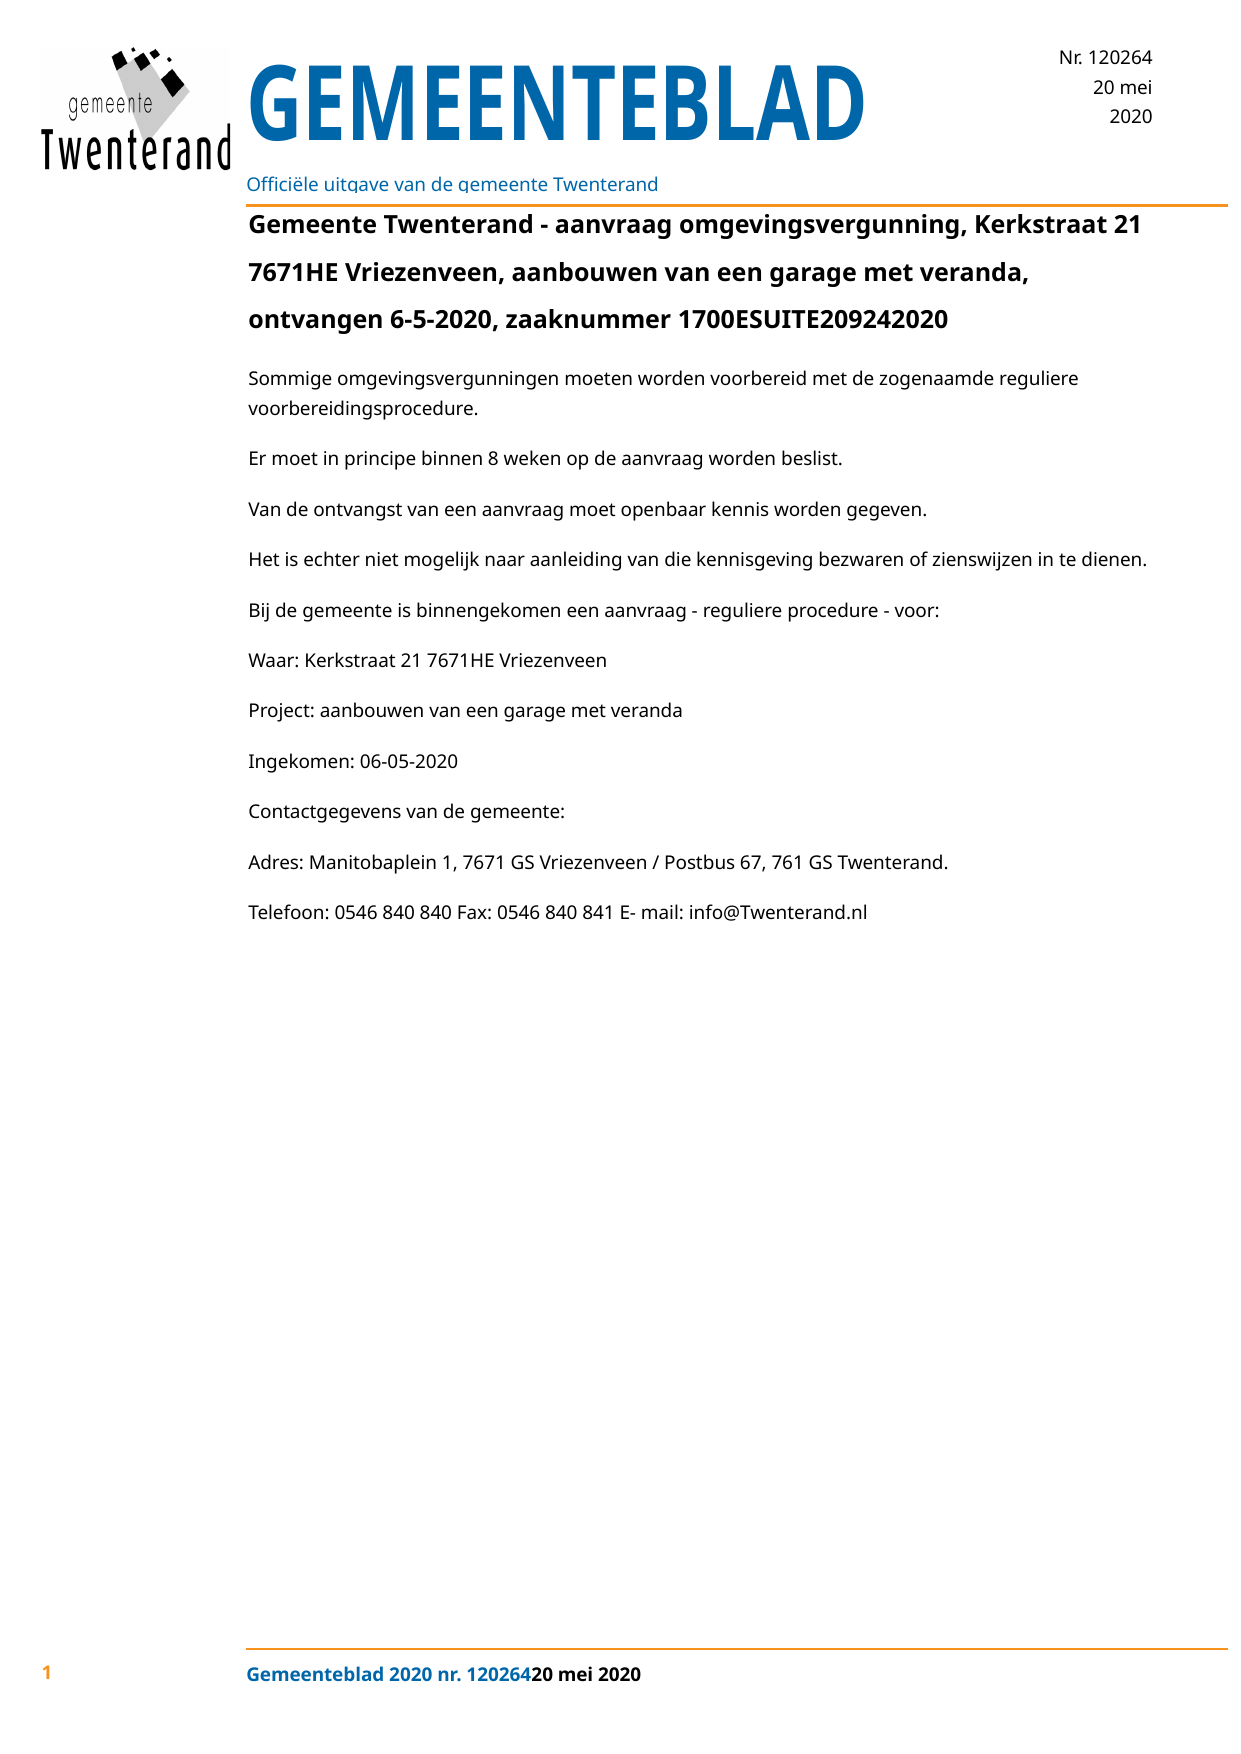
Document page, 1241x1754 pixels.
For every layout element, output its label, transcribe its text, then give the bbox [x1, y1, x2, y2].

text Waar: Kerkstraat 21 7671HE Vriezenveen [248, 647, 1152, 673]
text Gemeente Twenterand - aanvraag omgevingsvergunning, Kerkstraat 21 7671HE Vriezenveen, aanbouwen van een garage met veranda, ontvangen 6-5-2020, zaaknummer 1700ESUITE209242020 [248, 207, 1152, 336]
text Contactgegevens van de gemeente: [248, 798, 1152, 824]
text Project: aanbouwen van een garage met veranda [248, 698, 1152, 723]
text Sommige omgevingsvergunningen moeten worden voorbereid met de zogenaamde reguliere voorbereidingsprocedure. [248, 366, 1152, 421]
text Bij de gemeente is binnengekomen een aanvraag - reguliere procedure - voor: [248, 597, 1152, 622]
text Het is echter niet mogelijk naar aanleiding van die kennisgeving bezwaren of zienswijzen in te dienen. [248, 546, 1152, 572]
text Adres: Manitobaplein 1, 7671 GS Vriezenveen / Postbus 67, 761 GS Twenterand. [248, 849, 1152, 874]
text Telefoon: 0546 840 840 Fax: 0546 840 841 E- mail: info@Twenterand.nl [248, 899, 1152, 925]
picture [41, 47, 231, 172]
text Er moet in principe binnen 8 weken op de aanvraag worden beslist. [248, 446, 1152, 471]
text Van de ontvangst van een aanvraag moet openbaar kennis worden gegeven. [248, 496, 1152, 522]
text Ingekomen: 06-05-2020 [248, 748, 1152, 774]
